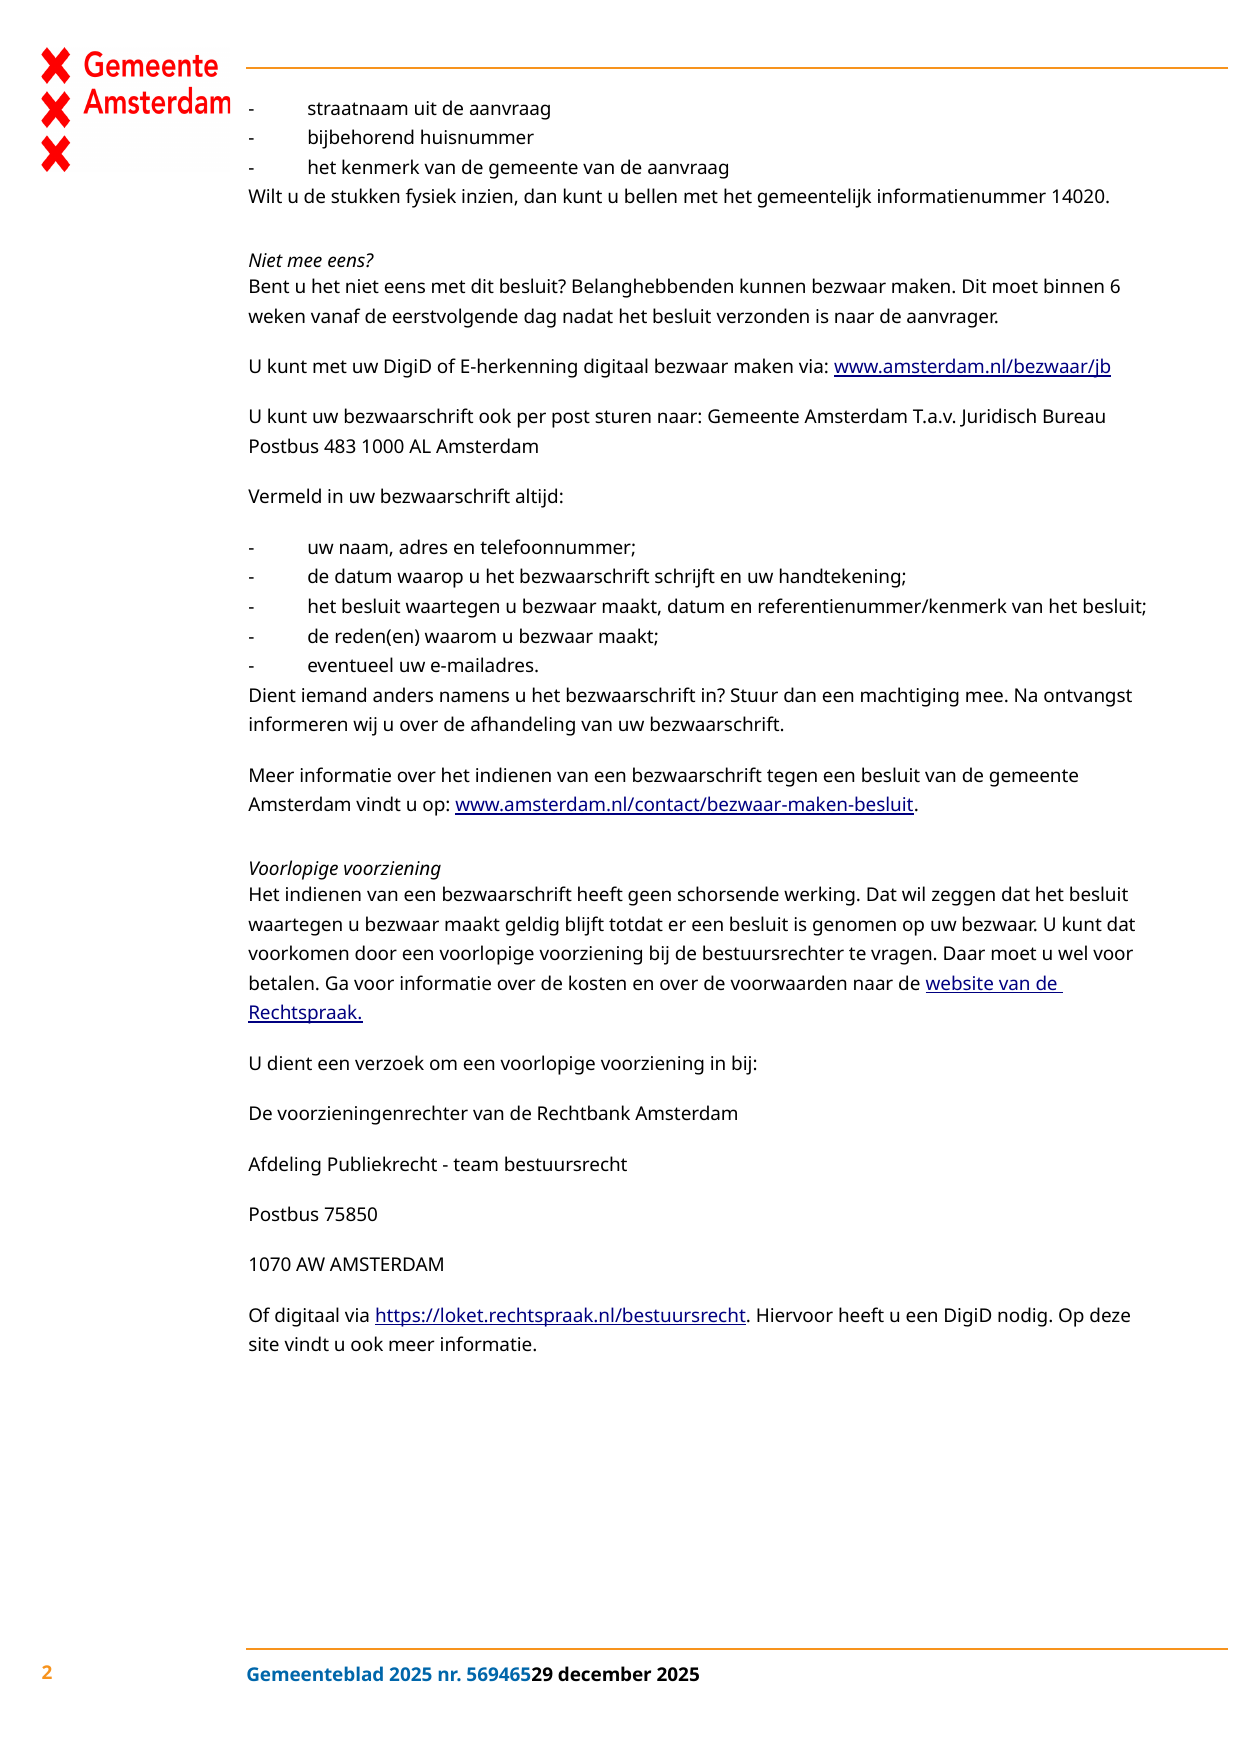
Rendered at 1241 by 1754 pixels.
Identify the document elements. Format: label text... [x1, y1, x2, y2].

text Meer informatie over het indienen van een bezwaarschrift tegen een besluit van de gemeente Amsterdam vindt u op: www.amsterdam.nl/contact/bezwaar-maken-besluit. [248, 762, 1152, 817]
list de datum waarop u het bezwaarschrift schrijft en uw handtekening; [248, 564, 1152, 589]
list de reden(en) waarom u bezwaar maakt; [248, 623, 1152, 648]
text Afdeling Publiekrecht - team bestuursrecht [248, 1151, 1152, 1177]
list het kenmerk van de gemeente van de aanvraag [248, 154, 1152, 180]
list straatnaam uit de aanvraag [248, 95, 1152, 121]
list het besluit waartegen u bezwaar maakt, datum en referentienummer/kenmerk van het besluit; [248, 593, 1152, 619]
text U dient een verzoek om een voorlopige voorziening in bij: [248, 1050, 1152, 1076]
text De voorzieningenrechter van de Rechtbank Amsterdam [248, 1100, 1152, 1126]
text U kunt uw bezwaarschrift ook per post sturen naar: Gemeente Amsterdam T.a.v. Juridisch Bureau Postbus 483 1000 AL Amsterdam [248, 404, 1152, 459]
list uw naam, adres en telefoonnummer; [248, 534, 1152, 560]
text Niet mee eens? [248, 247, 1152, 273]
text Of digitaal via https://loket.rechtspraak.nl/bestuursrecht. Hiervoor heeft u een DigiD nodig. Op deze site vindt u ook meer informatie. [248, 1302, 1152, 1357]
picture [41, 47, 231, 172]
text 1070 AW AMSTERDAM [248, 1252, 1152, 1277]
text Dient iemand anders namens u het bezwaarschrift in? Stuur dan een machtiging mee. Na ontvangst informeren wij u over de afhandeling van uw bezwaarschrift. [248, 682, 1152, 737]
text Postbus 75850 [248, 1201, 1152, 1227]
text Het indienen van een bezwaarschrift heeft geen schorsende werking. Dat wil zeggen dat het besluit waartegen u bezwaar maakt geldig blijft totdat er een besluit is genomen op uw bezwaar. U kunt dat voorkomen door een voorlopige voorziening bij de bestuursrechter te vragen. Daar moet u wel voor betalen. Ga voor informatie over de kosten en over de voorwaarden naar de website van de Rechtspraak. [248, 881, 1152, 1025]
text Bent u het niet eens met dit besluit? Belanghebbenden kunnen bezwaar maken. Dit moet binnen 6 weken vanaf de eerstvolgende dag nadat het besluit verzonden is naar de aanvrager. [248, 273, 1152, 328]
text U kunt met uw DigiD of E-herkenning digitaal bezwaar maken via: www.amsterdam.nl/bezwaar/jb [248, 353, 1152, 379]
text Wilt u de stukken fysiek inzien, dan kunt u bellen met het gemeentelijk informatienummer 14020. [248, 183, 1152, 209]
list bijbehorend huisnummer [248, 124, 1152, 150]
list eventueel uw e-mailadres. [248, 652, 1152, 678]
text Vermeld in uw bezwaarschrift altijd: [248, 484, 1152, 509]
text Voorlopige voorziening [248, 856, 1152, 881]
